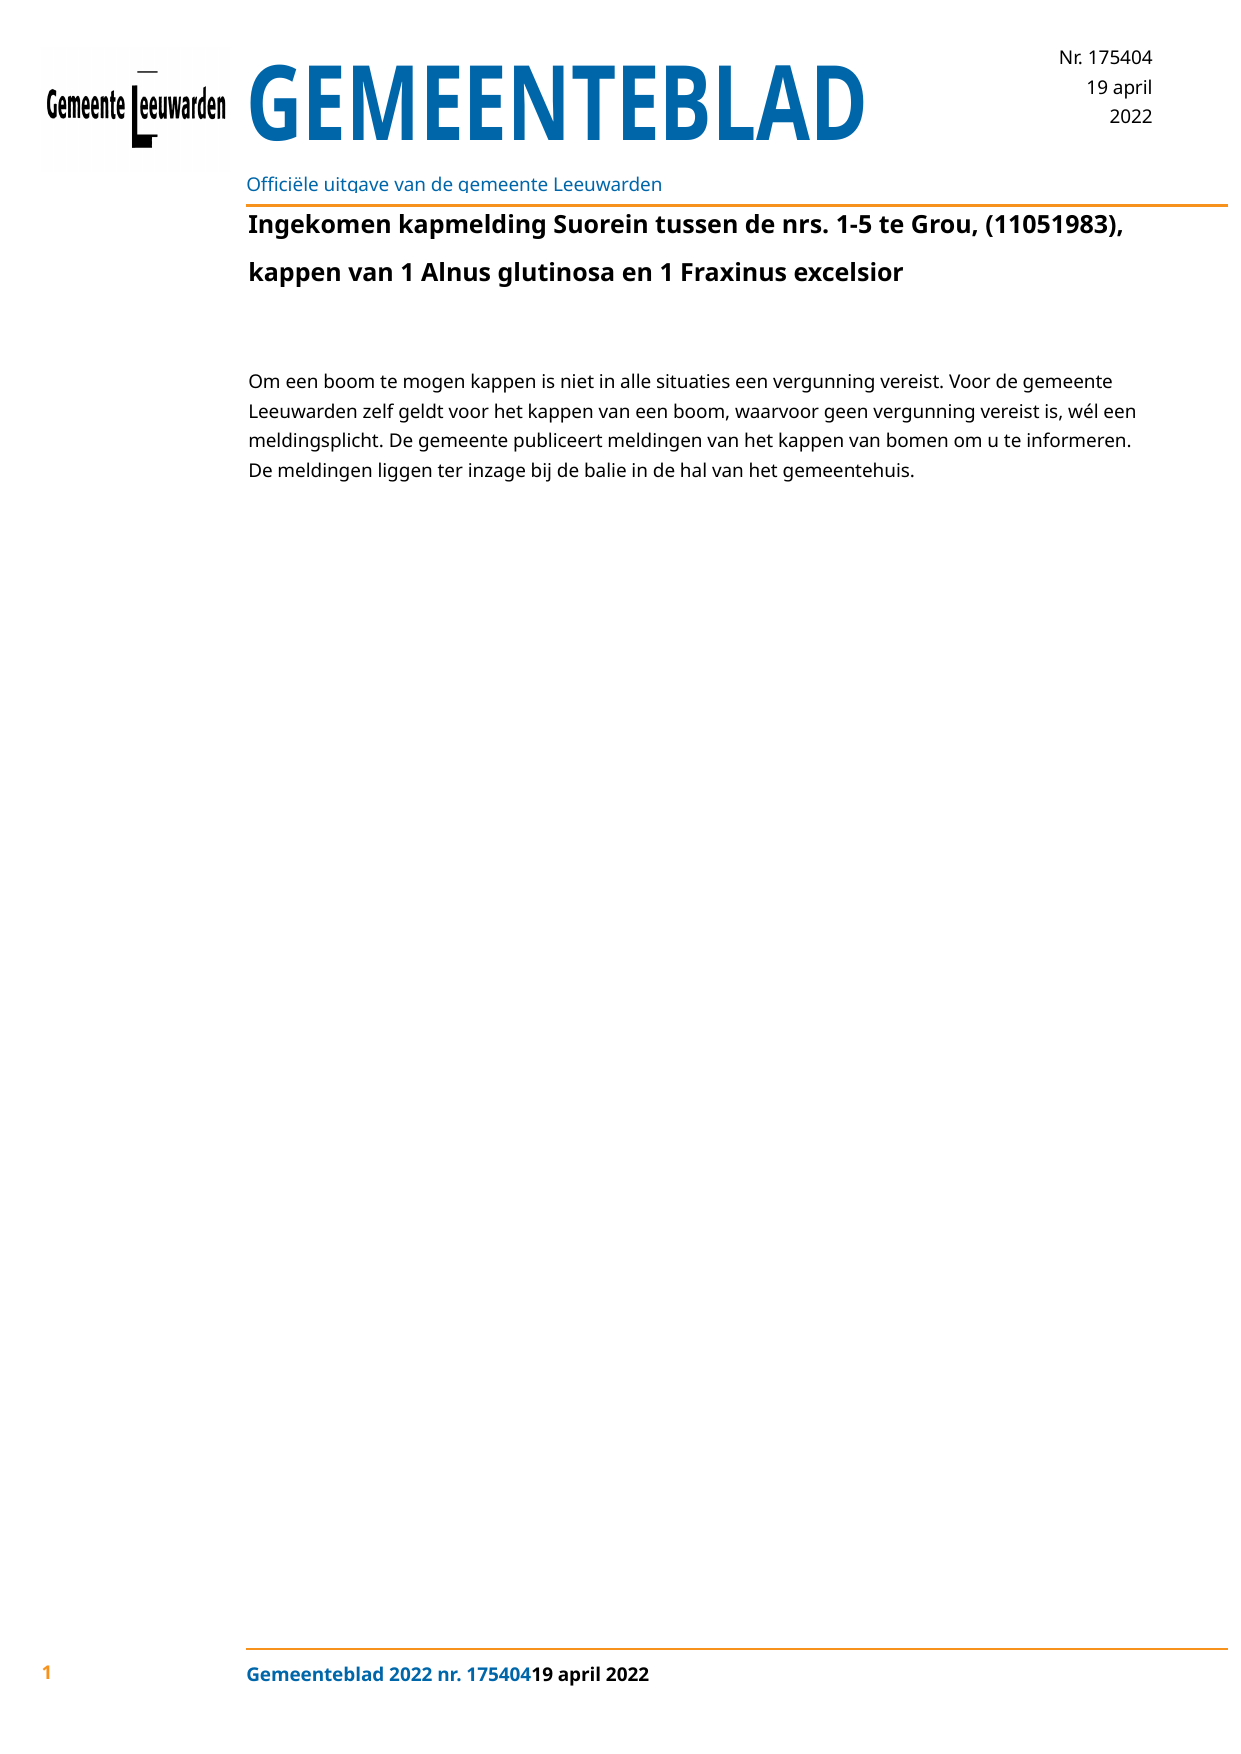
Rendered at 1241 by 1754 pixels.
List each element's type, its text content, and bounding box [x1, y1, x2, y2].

text Ingekomen kapmelding Suorein tussen de nrs. 1-5 te Grou, (11051983), kappen van 1 Alnus glutinosa en 1 Fraxinus excelsior [248, 207, 1152, 288]
picture [41, 47, 231, 172]
text Om een boom te mogen kappen is niet in alle situaties een vergunning vereist. Voor de gemeente Leeuwarden zelf geldt voor het kappen van een boom, waarvoor geen vergunning vereist is, wél een meldingsplicht. De gemeente publiceert meldingen van het kappen van bomen om u te informeren. De meldingen liggen ter inzage bij de balie in de hal van het gemeentehuis. [248, 368, 1152, 483]
